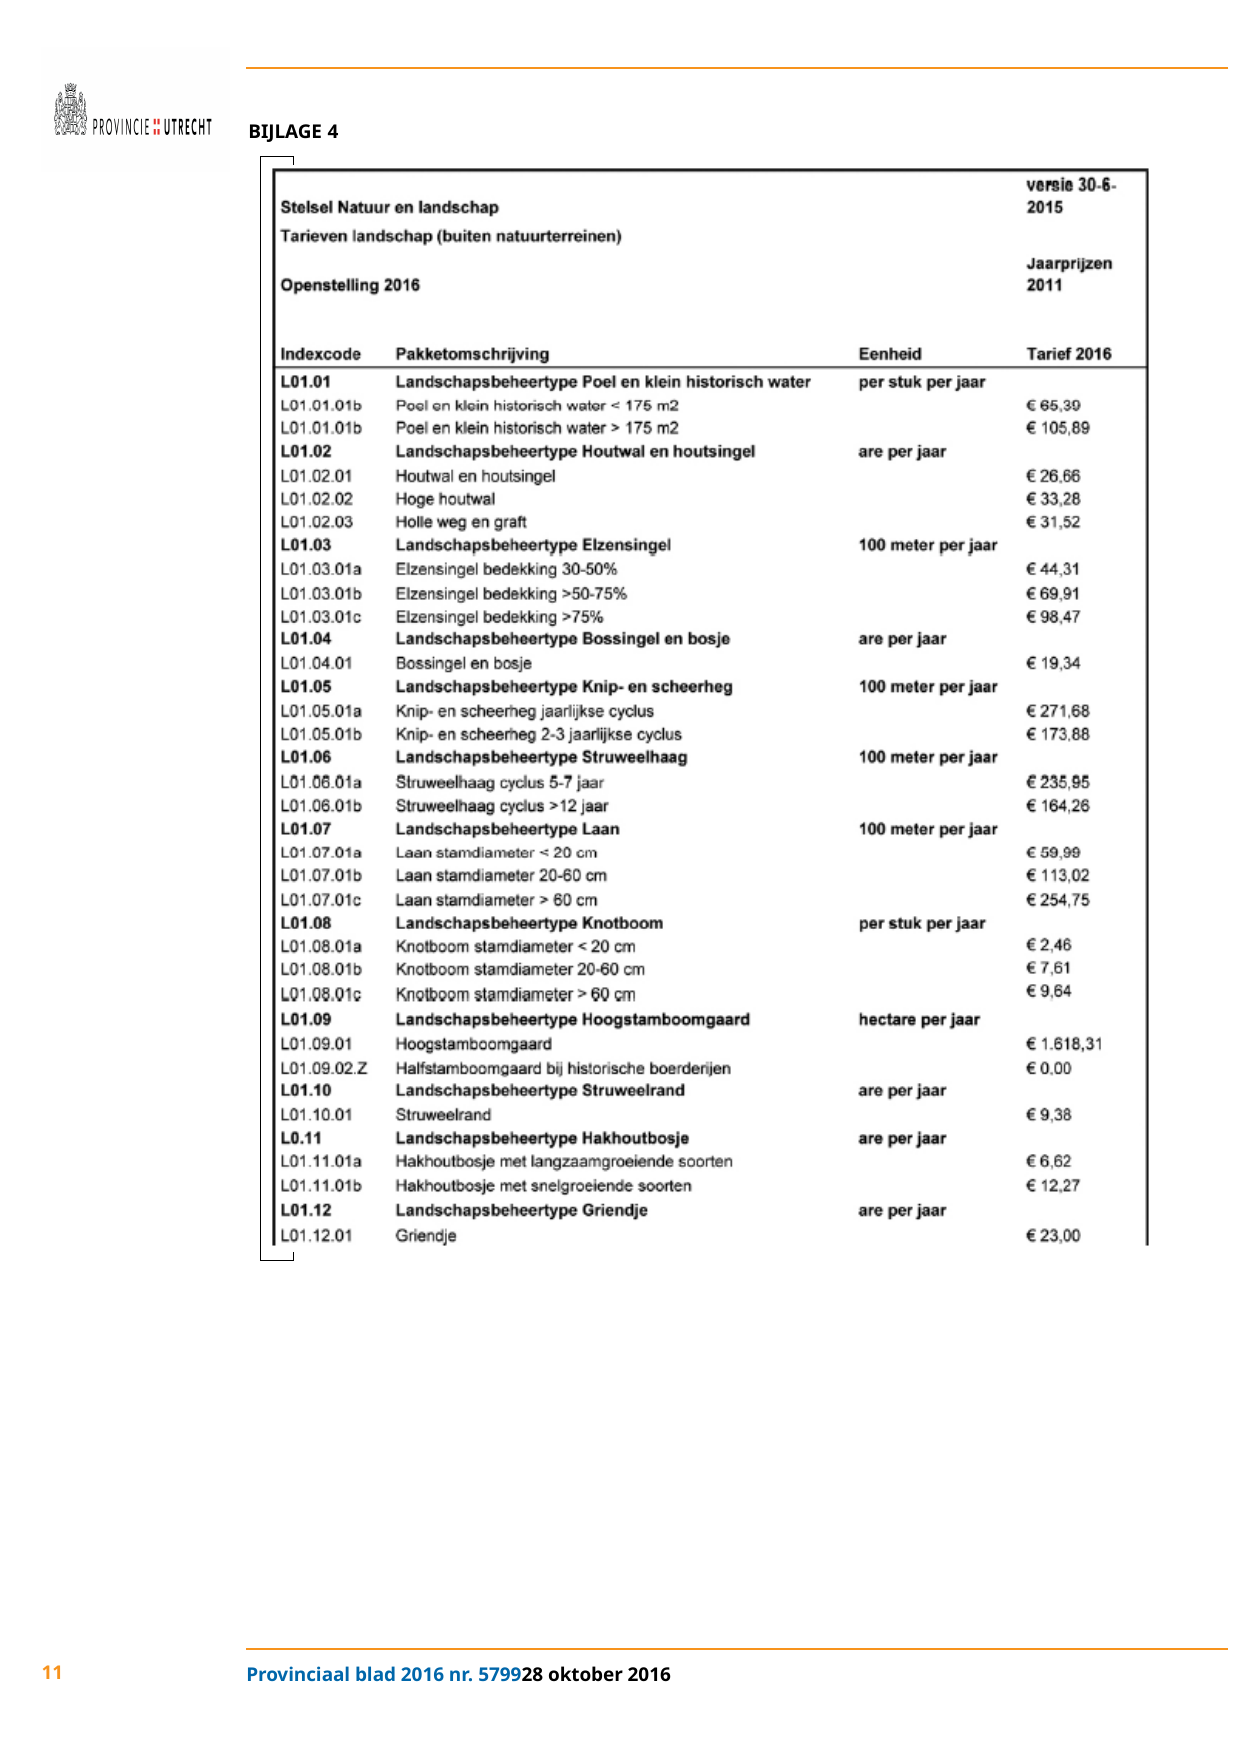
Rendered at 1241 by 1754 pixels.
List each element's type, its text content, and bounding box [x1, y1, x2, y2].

picture [41, 47, 231, 172]
text BIJLAGE 4 [248, 116, 1152, 144]
picture [268, 165, 1155, 1252]
